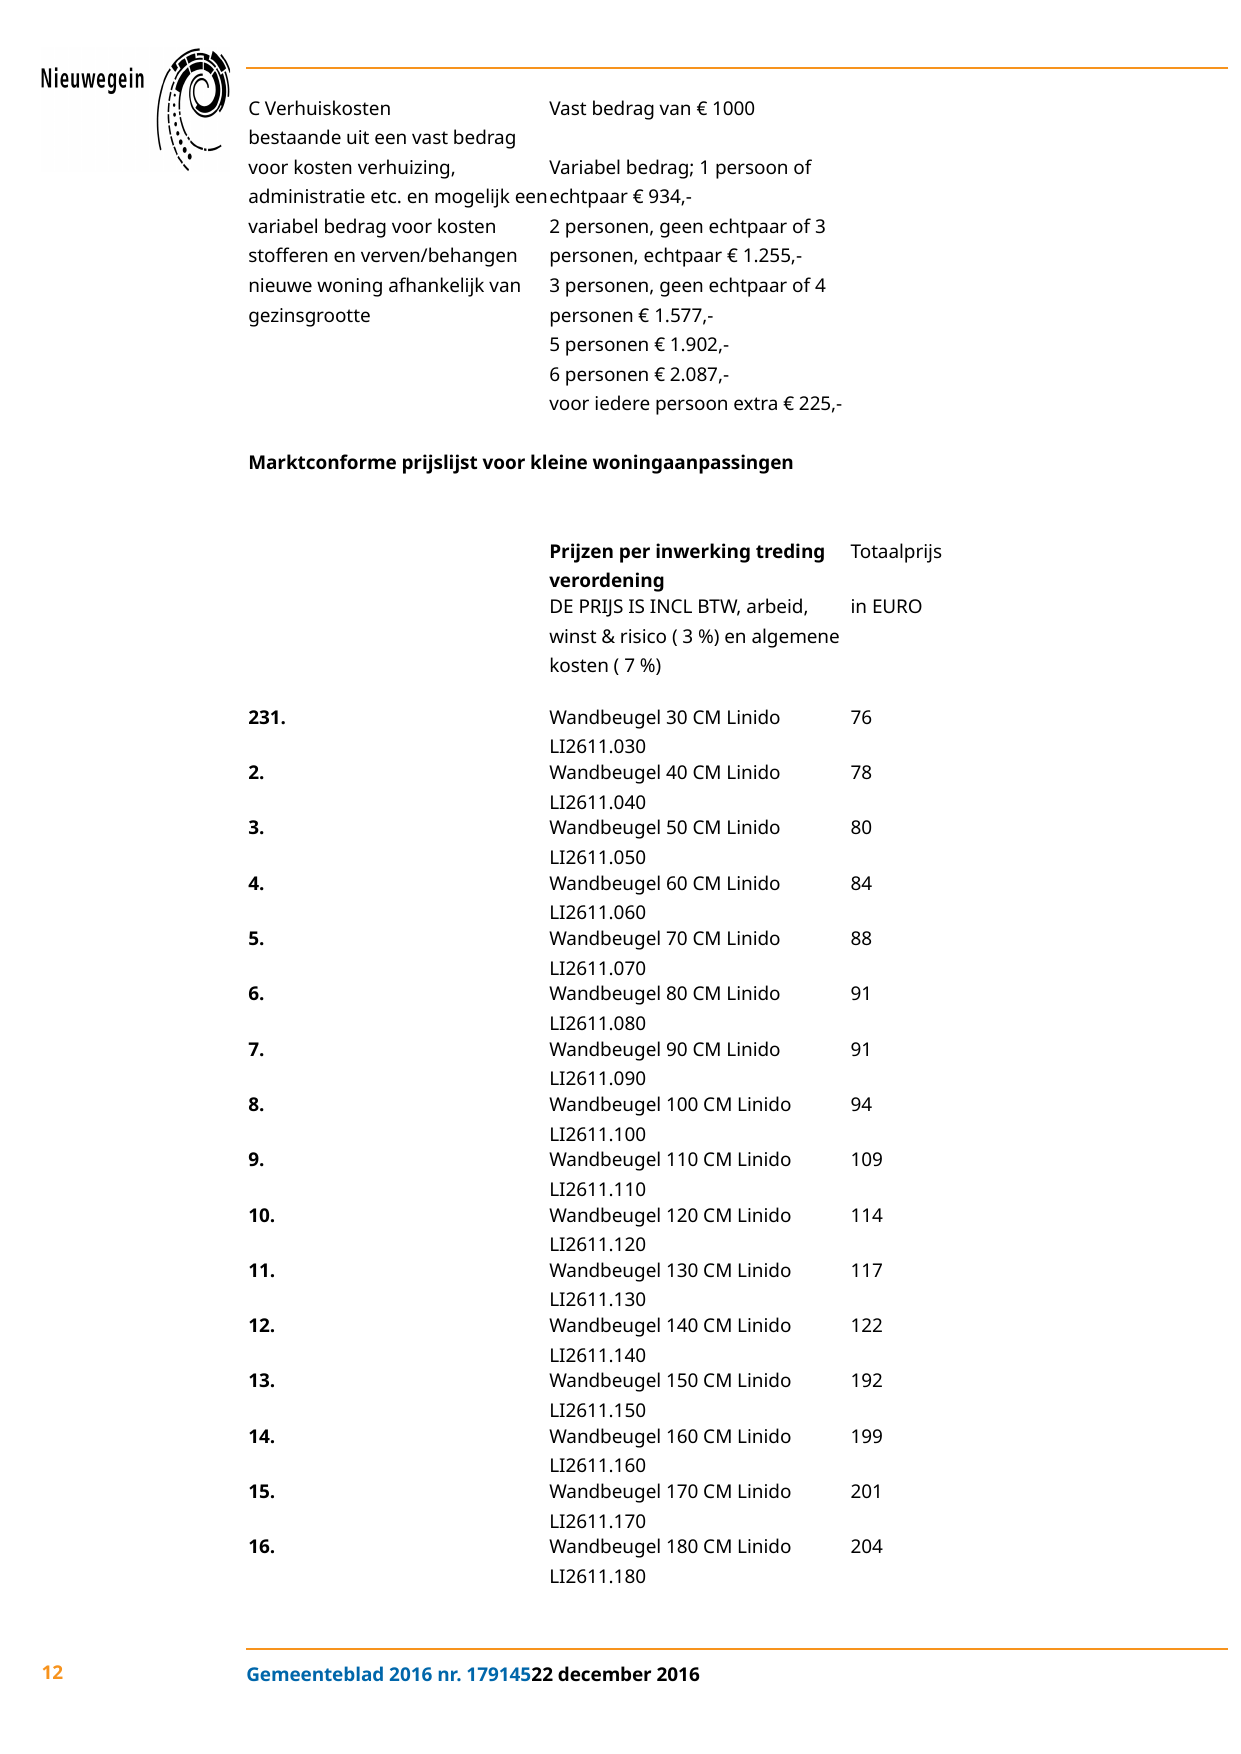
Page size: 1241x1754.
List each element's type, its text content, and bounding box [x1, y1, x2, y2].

table_cell 122 [850, 1313, 1152, 1368]
table_cell 80 [850, 815, 1152, 870]
table_cell Wandbeugel 60 CM Linido LI2611.060 [549, 870, 850, 925]
table_cell [248, 593, 549, 678]
table_cell Wandbeugel 70 CM Linido LI2611.070 [549, 925, 850, 981]
table_header Totaalprijs [850, 538, 1152, 593]
table_cell 231. [248, 704, 549, 759]
table_cell Wandbeugel 100 CM Linido LI2611.100 [549, 1091, 850, 1146]
table_cell 13. [248, 1368, 549, 1423]
table_cell [248, 678, 549, 704]
table_cell 9. [248, 1146, 549, 1202]
table_cell Wandbeugel 140 CM Linido LI2611.140 [549, 1313, 850, 1368]
text Marktconforme prijslijst voor kleine woningaanpassingen [248, 449, 1152, 475]
table_cell 6. [248, 981, 549, 1036]
table_cell [549, 678, 850, 704]
table_cell Wandbeugel 30 CM Linido LI2611.030 [549, 704, 850, 759]
table_cell 114 [850, 1202, 1152, 1257]
table_cell 8. [248, 1091, 549, 1146]
table_cell in EURO [850, 593, 1152, 678]
table_cell 88 [850, 925, 1152, 981]
table_cell [850, 678, 1152, 704]
table_cell Wandbeugel 50 CM Linido LI2611.050 [549, 815, 850, 870]
table_cell 2. [248, 759, 549, 814]
table_header [248, 538, 549, 593]
table_cell 3. [248, 815, 549, 870]
table_cell Wandbeugel 40 CM Linido LI2611.040 [549, 759, 850, 814]
table_cell 204 [850, 1534, 1152, 1589]
table_cell 76 [850, 704, 1152, 759]
table_cell Wandbeugel 110 CM Linido LI2611.110 [549, 1146, 850, 1202]
table_cell 7. [248, 1036, 549, 1091]
table_cell Wandbeugel 180 CM Linido LI2611.180 [549, 1534, 850, 1589]
table_cell 201 [850, 1478, 1152, 1534]
table_cell 109 [850, 1146, 1152, 1202]
table_cell 91 [850, 1036, 1152, 1091]
table_cell 12. [248, 1313, 549, 1368]
table_cell Wandbeugel 150 CM Linido LI2611.150 [549, 1368, 850, 1423]
table_cell 94 [850, 1091, 1152, 1146]
table_cell 4. [248, 870, 549, 925]
table_cell C Verhuiskosten bestaande uit een vast bedrag voor kosten verhuizing, administratie etc. en mogelijk een variabel bedrag voor kosten stofferen en verven/behangen nieuwe woning afhankelijk van gezinsgrootte [248, 95, 549, 416]
table_cell 10. [248, 1202, 549, 1257]
table_cell 84 [850, 870, 1152, 925]
table_cell DE PRIJS IS INCL BTW, arbeid, winst & risico ( 3 %) en algemene kosten ( 7 %) [549, 593, 850, 678]
table_cell 91 [850, 981, 1152, 1036]
table_cell Wandbeugel 80 CM Linido LI2611.080 [549, 981, 850, 1036]
table_cell Wandbeugel 130 CM Linido LI2611.130 [549, 1257, 850, 1312]
table_cell 14. [248, 1423, 549, 1478]
table_cell 117 [850, 1257, 1152, 1312]
table_cell 192 [850, 1368, 1152, 1423]
picture [41, 47, 231, 172]
table_cell Wandbeugel 120 CM Linido LI2611.120 [549, 1202, 850, 1257]
table_cell 15. [248, 1478, 549, 1534]
table_cell [850, 95, 1152, 416]
table_cell 5. [248, 925, 549, 981]
table_cell 78 [850, 759, 1152, 814]
table_cell 199 [850, 1423, 1152, 1478]
table_cell Wandbeugel 160 CM Linido LI2611.160 [549, 1423, 850, 1478]
table_cell Wandbeugel 170 CM Linido LI2611.170 [549, 1478, 850, 1534]
table_cell 16. [248, 1534, 549, 1589]
table_cell 11. [248, 1257, 549, 1312]
table_cell Vast bedrag van € 1000 Variabel bedrag; 1 persoon of echtpaar € 934,- 2 personen, geen echtpaar of 3 personen, echtpaar € 1.255,- 3 personen, geen echtpaar of 4 personen € 1.577,- 5 personen € 1.902,- 6 personen € 2.087,- voor iedere persoon extra € 225,- [549, 95, 850, 416]
table_cell Wandbeugel 90 CM Linido LI2611.090 [549, 1036, 850, 1091]
table_header Prijzen per inwerking treding verordening [549, 538, 850, 593]
